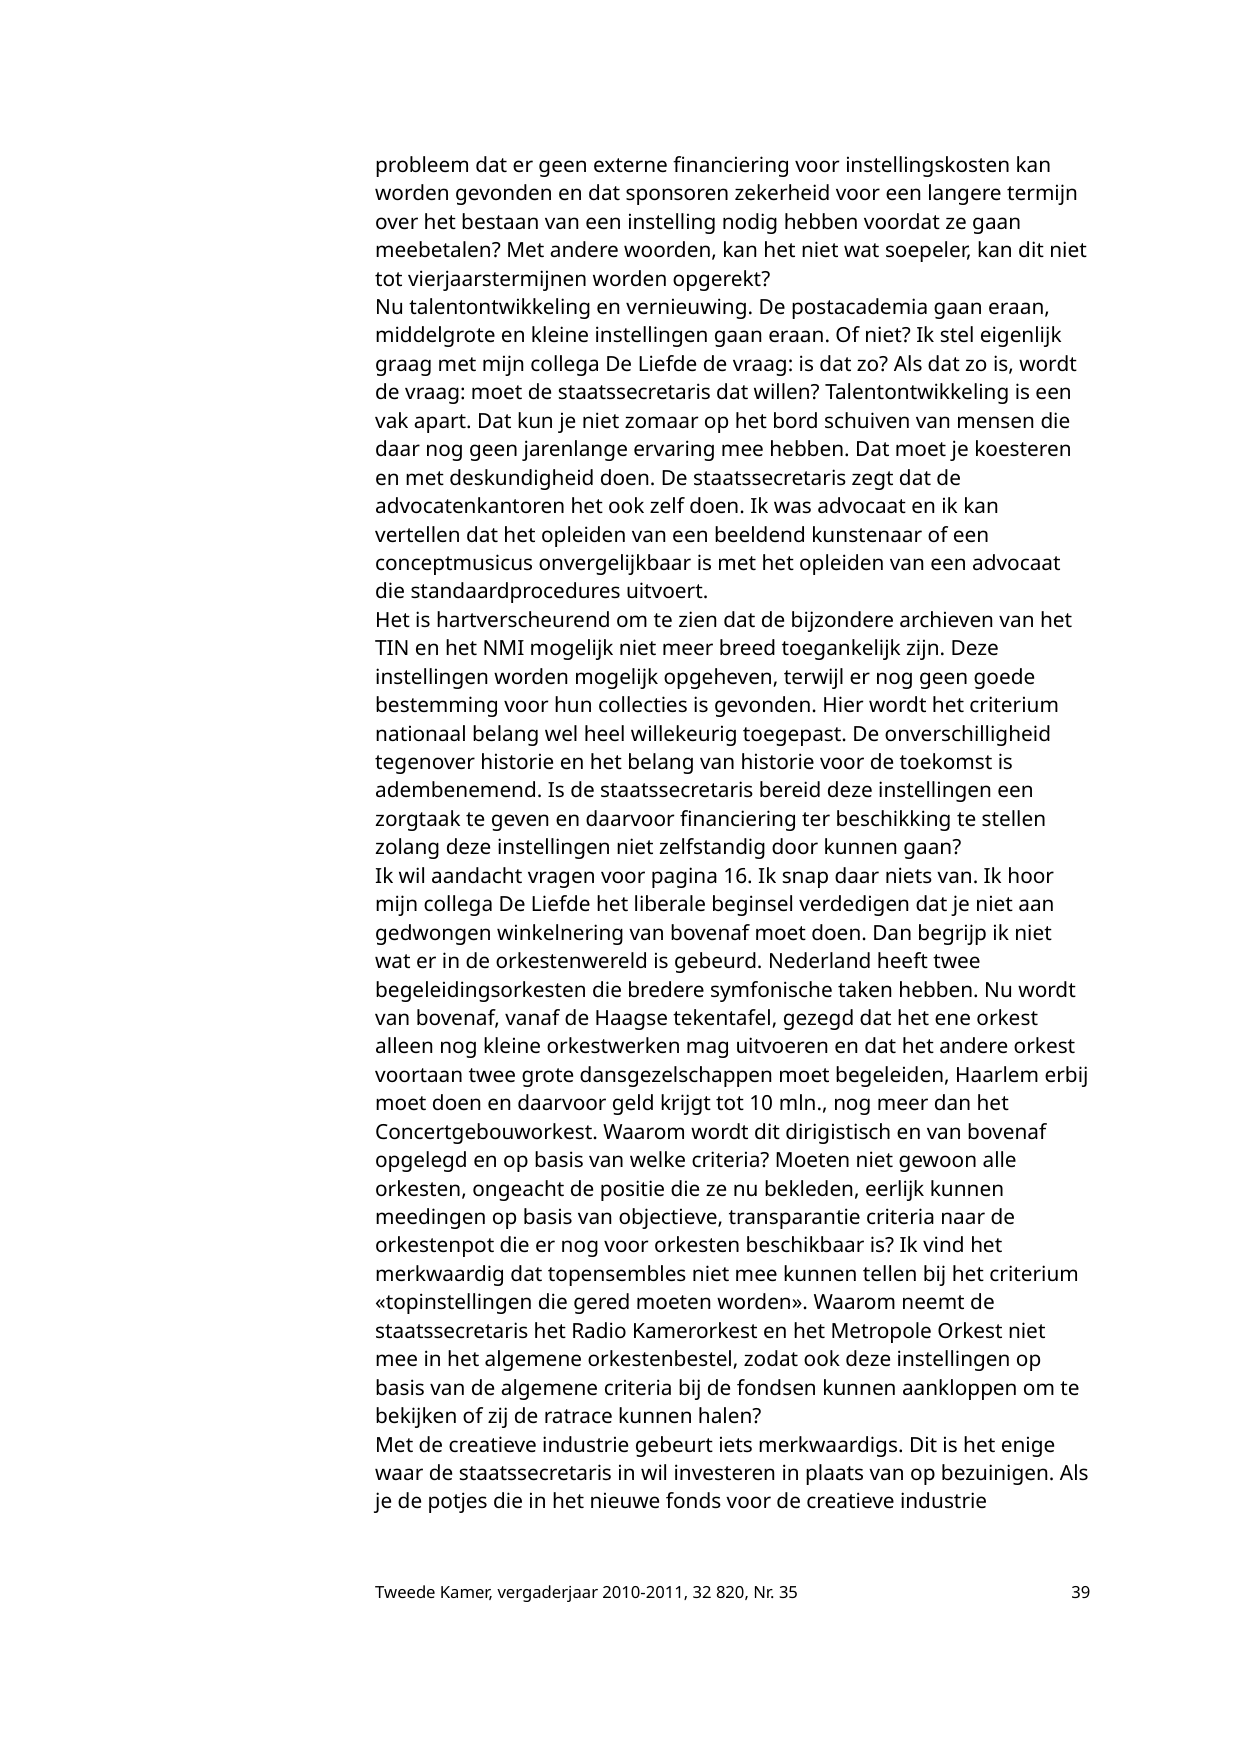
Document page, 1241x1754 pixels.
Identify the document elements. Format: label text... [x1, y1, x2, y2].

text probleem dat er geen externe financiering voor instellingskosten kan worden gevonden en dat sponsoren zekerheid voor een langere termijn over het bestaan van een instelling nodig hebben voordat ze gaan meebetalen? Met andere woorden, kan het niet wat soepeler, kan dit niet tot vierjaarstermijnen worden opgerekt? [375, 150, 1090, 292]
text Het is hartverscheurend om te zien dat de bijzondere archieven van het TIN en het NMI mogelijk niet meer breed toegankelijk zijn. Deze instellingen worden mogelijk opgeheven, terwijl er nog geen goede bestemming voor hun collecties is gevonden. Hier wordt het criterium nationaal belang wel heel willekeurig toegepast. De onverschilligheid tegenover historie en het belang van historie voor de toekomst is adembenemend. Is de staatssecretaris bereid deze instellingen een zorgtaak te geven en daarvoor financiering ter beschikking te stellen zolang deze instellingen niet zelfstandig door kunnen gaan? [375, 605, 1090, 861]
text Met de creatieve industrie gebeurt iets merkwaardigs. Dit is het enige waar de staatssecretaris in wil investeren in plaats van op bezuinigen. Als je de potjes die in het nieuwe fonds voor de creatieve industrie [375, 1430, 1090, 1515]
text Nu talentontwikkeling en vernieuwing. De postacademia gaan eraan, middelgrote en kleine instellingen gaan eraan. Of niet? Ik stel eigenlijk graag met mijn collega De Liefde de vraag: is dat zo? Als dat zo is, wordt de vraag: moet de staatssecretaris dat willen? Talentontwikkeling is een vak apart. Dat kun je niet zomaar op het bord schuiven van mensen die daar nog geen jarenlange ervaring mee hebben. Dat moet je koesteren en met deskundigheid doen. De staatssecretaris zegt dat de advocatenkantoren het ook zelf doen. Ik was advocaat en ik kan vertellen dat het opleiden van een beeldend kunstenaar of een conceptmusicus onvergelijkbaar is met het opleiden van een advocaat die standaardprocedures uitvoert. [375, 292, 1090, 605]
text Ik wil aandacht vragen voor pagina 16. Ik snap daar niets van. Ik hoor mijn collega De Liefde het liberale beginsel verdedigen dat je niet aan gedwongen winkelnering van bovenaf moet doen. Dan begrijp ik niet wat er in de orkestenwereld is gebeurd. Nederland heeft twee begeleidingsorkesten die bredere symfonische taken hebben. Nu wordt van bovenaf, vanaf de Haagse tekentafel, gezegd dat het ene orkest alleen nog kleine orkestwerken mag uitvoeren en dat het andere orkest voortaan twee grote dansgezelschappen moet begeleiden, Haarlem erbij moet doen en daarvoor geld krijgt tot 10 mln., nog meer dan het Concertgebouworkest. Waarom wordt dit dirigistisch en van bovenaf opgelegd en op basis van welke criteria? Moeten niet gewoon alle orkesten, ongeacht de positie die ze nu bekleden, eerlijk kunnen meedingen op basis van objectieve, transparantie criteria naar de orkestenpot die er nog voor orkesten beschikbaar is? Ik vind het merkwaardig dat topensembles niet mee kunnen tellen bij het criterium «topinstellingen die gered moeten worden». Waarom neemt de staatssecretaris het Radio Kamerorkest en het Metropole Orkest niet mee in het algemene orkestenbestel, zodat ook deze instellingen op basis van de algemene criteria bij de fondsen kunnen aankloppen om te bekijken of zij de ratrace kunnen halen? [375, 861, 1090, 1430]
